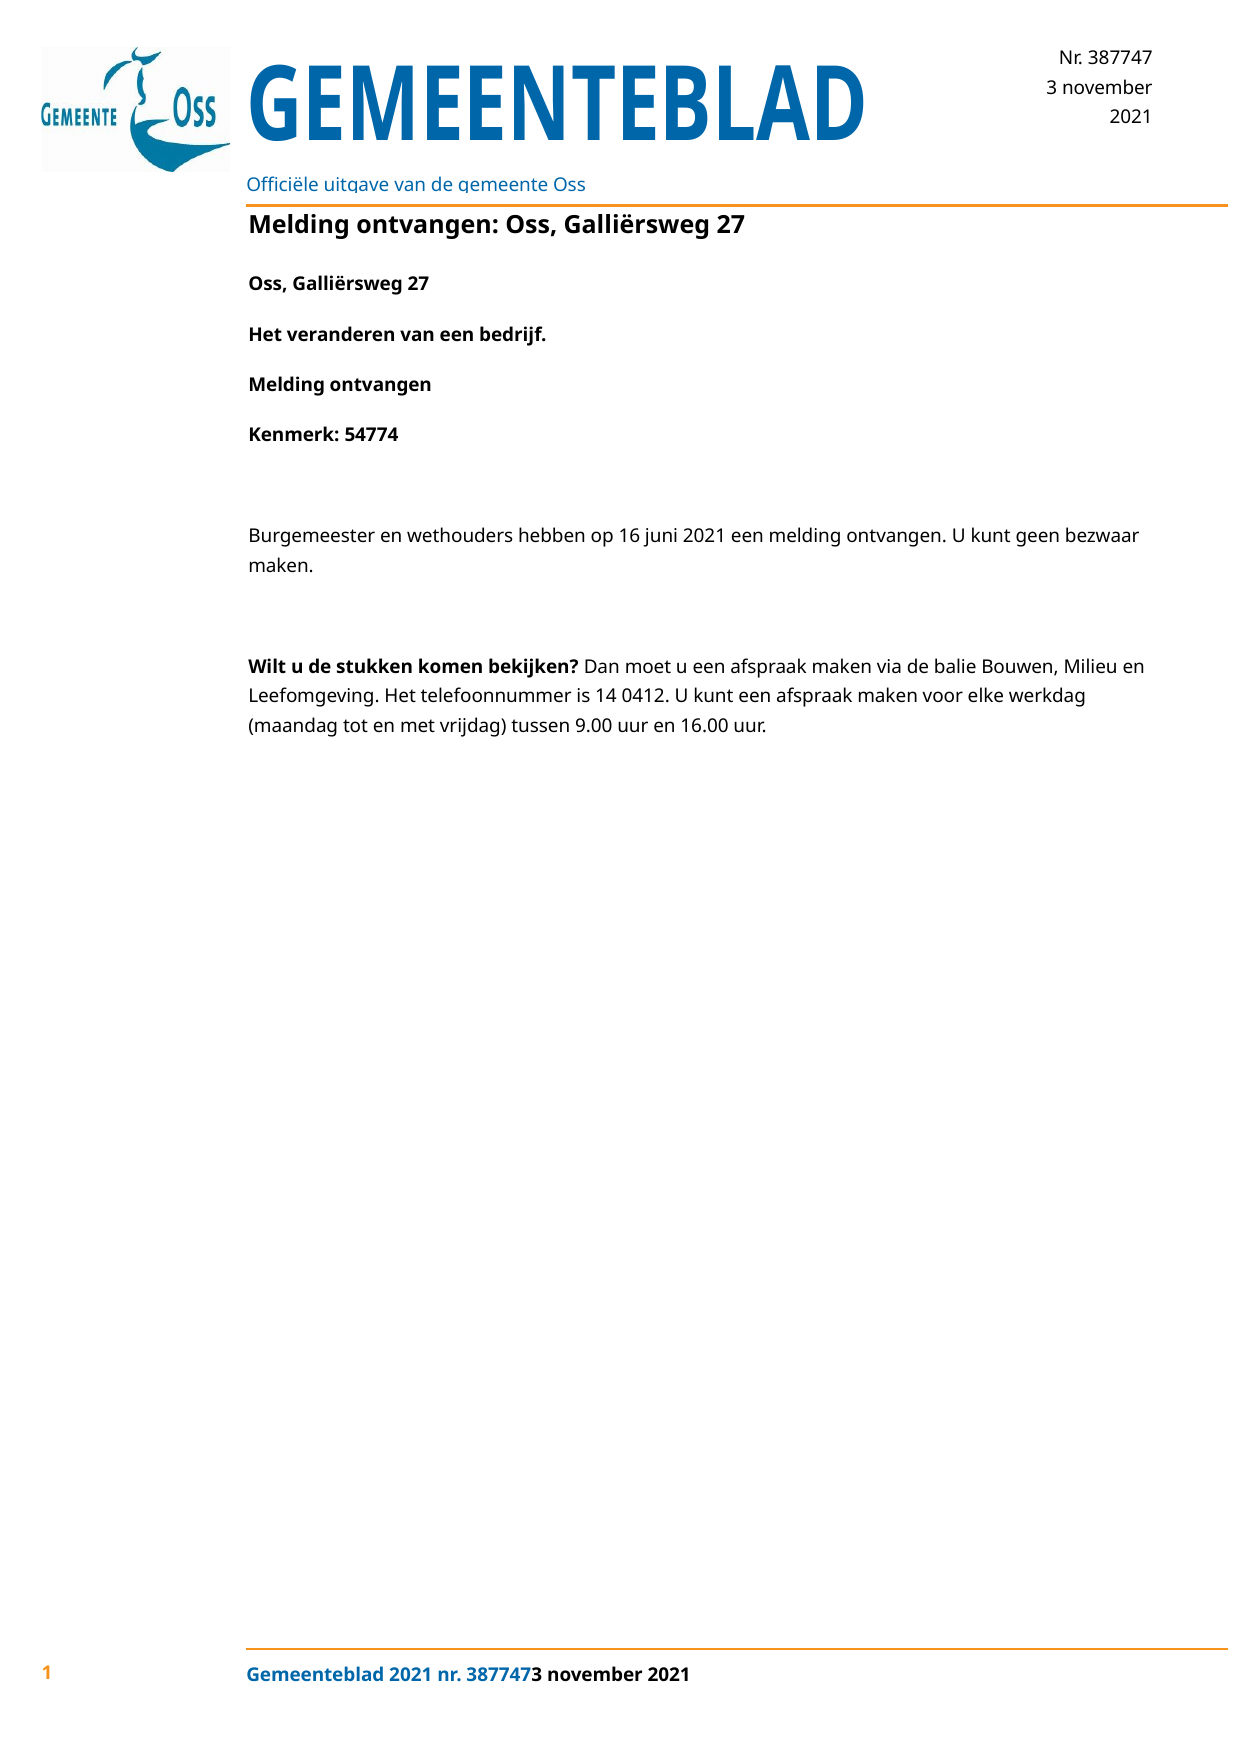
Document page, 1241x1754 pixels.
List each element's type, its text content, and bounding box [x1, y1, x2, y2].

picture [41, 47, 231, 172]
text Oss, Galliërsweg 27 [248, 270, 1152, 296]
text Kenmerk: 54774 [248, 422, 1152, 447]
text Melding ontvangen [248, 371, 1152, 397]
text Het veranderen van een bedrijf. [248, 321, 1152, 346]
text Wilt u de stukken komen bekijken? Dan moet u een afspraak maken via de balie Bouwen, Milieu en Leefomgeving. Het telefoonnummer is 14 0412. U kunt een afspraak maken voor elke werkdag (maandag tot en met vrijdag) tussen 9.00 uur en 16.00 uur. [248, 653, 1152, 738]
text Melding ontvangen: Oss, Galliërsweg 27 [248, 207, 1152, 241]
text Burgemeester en wethouders hebben op 16 juni 2021 een melding ontvangen. U kunt geen bezwaar maken. [248, 522, 1152, 578]
